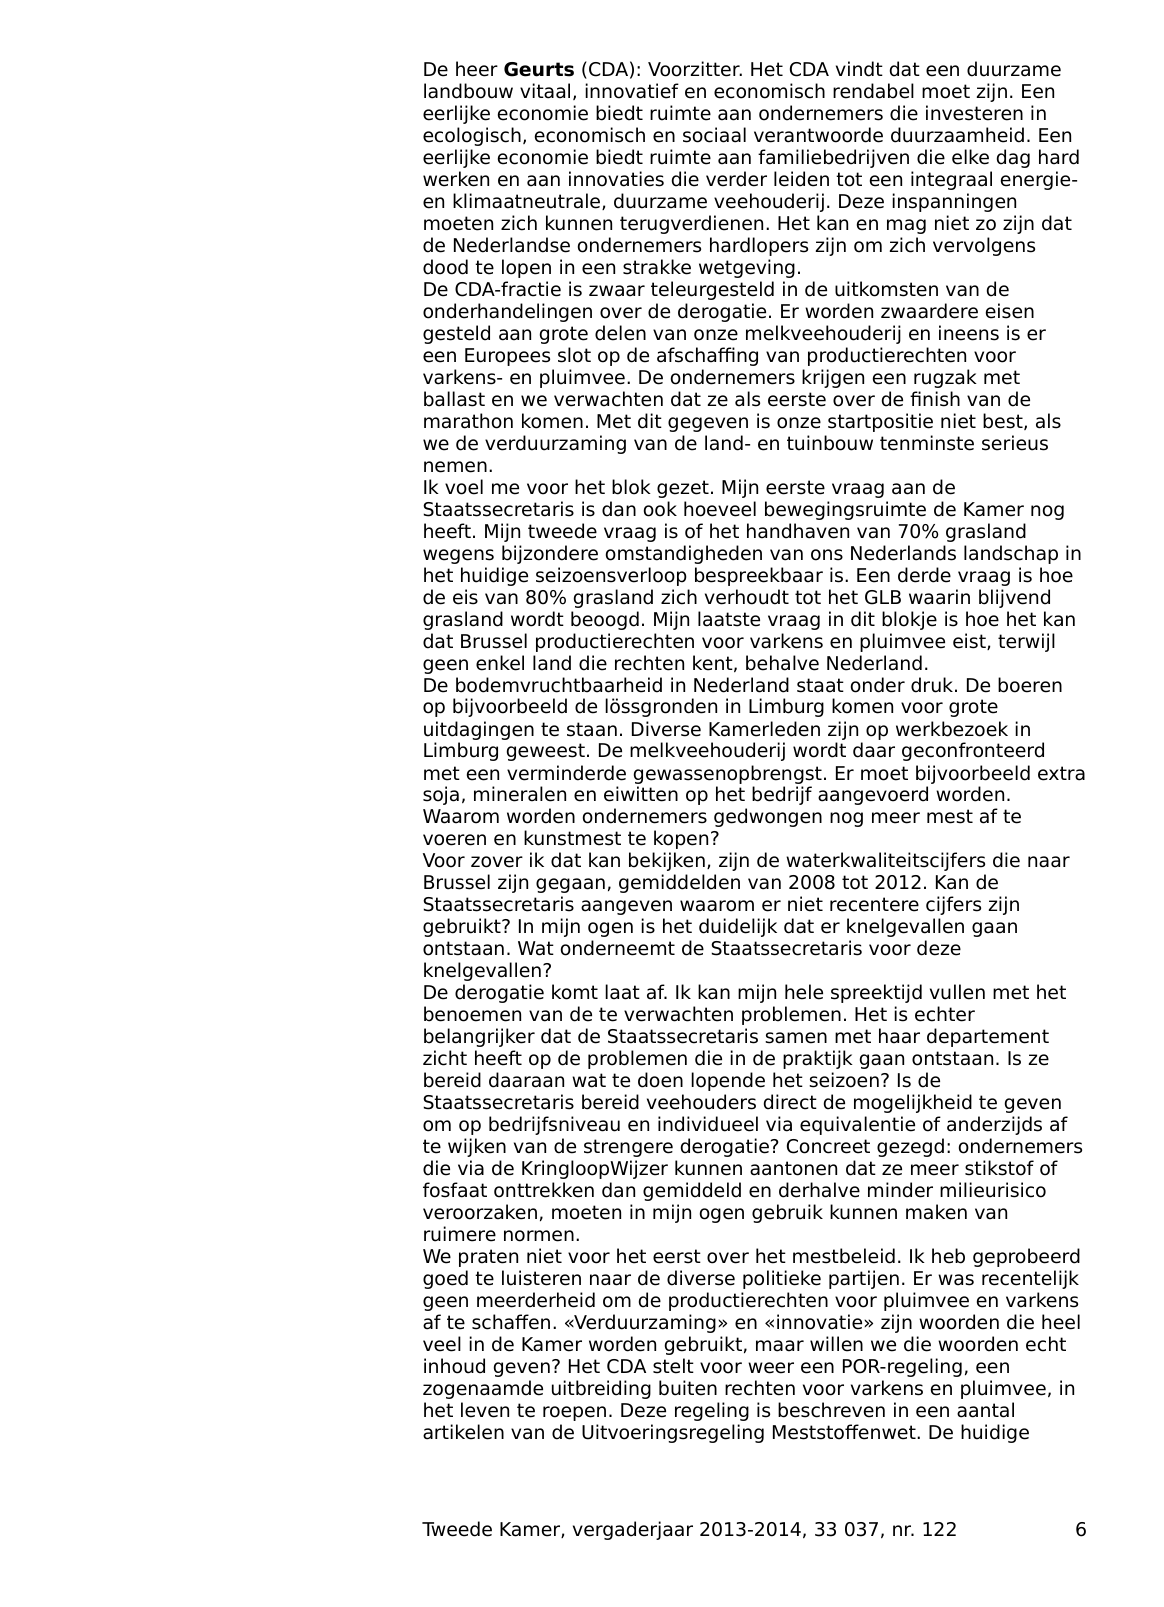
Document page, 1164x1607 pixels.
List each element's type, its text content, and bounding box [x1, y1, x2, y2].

text De CDA-fractie is zwaar teleurgesteld in de uitkomsten van de onderhandelingen over de derogatie. Er worden zwaardere eisen gesteld aan grote delen van onze melkveehouderij en ineens is er een Europees slot op de afschaffing van productierechten voor varkens- en pluimvee. De ondernemers krijgen een rugzak met ballast en we verwachten dat ze als eerste over de finish van de marathon komen. Met dit gegeven is onze startpositie niet best, als we de verduurzaming van de land- en tuinbouw tenminste serieus nemen. [422, 279, 1087, 477]
text De heer Geurts (CDA): Voorzitter. Het CDA vindt dat een duurzame landbouw vitaal, innovatief en economisch rendabel moet zijn. Een eerlijke economie biedt ruimte aan ondernemers die investeren in ecologisch, economisch en sociaal verantwoorde duurzaamheid. Een eerlijke economie biedt ruimte aan familiebedrijven die elke dag hard werken en aan innovaties die verder leiden tot een integraal energie- en klimaatneutrale, duurzame veehouderij. Deze inspanningen moeten zich kunnen terugverdienen. Het kan en mag niet zo zijn dat de Nederlandse ondernemers hardlopers zijn om zich vervolgens dood te lopen in een strakke wetgeving. [422, 59, 1087, 279]
text Voor zover ik dat kan bekijken, zijn de waterkwaliteitscijfers die naar Brussel zijn gegaan, gemiddelden van 2008 tot 2012. Kan de Staatssecretaris aangeven waarom er niet recentere cijfers zijn gebruikt? In mijn ogen is het duidelijk dat er knelgevallen gaan ontstaan. Wat onderneemt de Staatssecretaris voor deze knelgevallen? [422, 850, 1087, 982]
text Ik voel me voor het blok gezet. Mijn eerste vraag aan de Staatssecretaris is dan ook hoeveel bewegingsruimte de Kamer nog heeft. Mijn tweede vraag is of het handhaven van 70% grasland wegens bijzondere omstandigheden van ons Nederlands landschap in het huidige seizoensverloop bespreekbaar is. Een derde vraag is hoe de eis van 80% grasland zich verhoudt tot het GLB waarin blijvend grasland wordt beoogd. Mijn laatste vraag in dit blokje is hoe het kan dat Brussel productierechten voor varkens en pluimvee eist, terwijl geen enkel land die rechten kent, behalve Nederland. [422, 477, 1087, 674]
text We praten niet voor het eerst over het mestbeleid. Ik heb geprobeerd goed te luisteren naar de diverse politieke partijen. Er was recentelijk geen meerderheid om de productierechten voor pluimvee en varkens af te schaffen. «Verduurzaming» en «innovatie» zijn woorden die heel veel in de Kamer worden gebruikt, maar willen we die woorden echt inhoud geven? Het CDA stelt voor weer een POR-regeling, een zogenaamde uitbreiding buiten rechten voor varkens en pluimvee, in het leven te roepen. Deze regeling is beschreven in een aantal artikelen van de Uitvoeringsregeling Meststoffenwet. De huidige [422, 1246, 1087, 1444]
text De bodemvruchtbaarheid in Nederland staat onder druk. De boeren op bijvoorbeeld de lössgronden in Limburg komen voor grote uitdagingen te staan. Diverse Kamerleden zijn op werkbezoek in Limburg geweest. De melkveehouderij wordt daar geconfronteerd met een verminderde gewassenopbrengst. Er moet bijvoorbeeld extra soja, mineralen en eiwitten op het bedrijf aangevoerd worden. Waarom worden ondernemers gedwongen nog meer mest af te voeren en kunstmest te kopen? [422, 674, 1087, 850]
text De derogatie komt laat af. Ik kan mijn hele spreektijd vullen met het benoemen van de te verwachten problemen. Het is echter belangrijker dat de Staatssecretaris samen met haar departement zicht heeft op de problemen die in de praktijk gaan ontstaan. Is ze bereid daaraan wat te doen lopende het seizoen? Is de Staatssecretaris bereid veehouders direct de mogelijkheid te geven om op bedrijfsniveau en individueel via equivalentie of anderzijds af te wijken van de strengere derogatie? Concreet gezegd: ondernemers die via de KringloopWijzer kunnen aantonen dat ze meer stikstof of fosfaat onttrekken dan gemiddeld en derhalve minder milieurisico veroorzaken, moeten in mijn ogen gebruik kunnen maken van ruimere normen. [422, 982, 1087, 1246]
